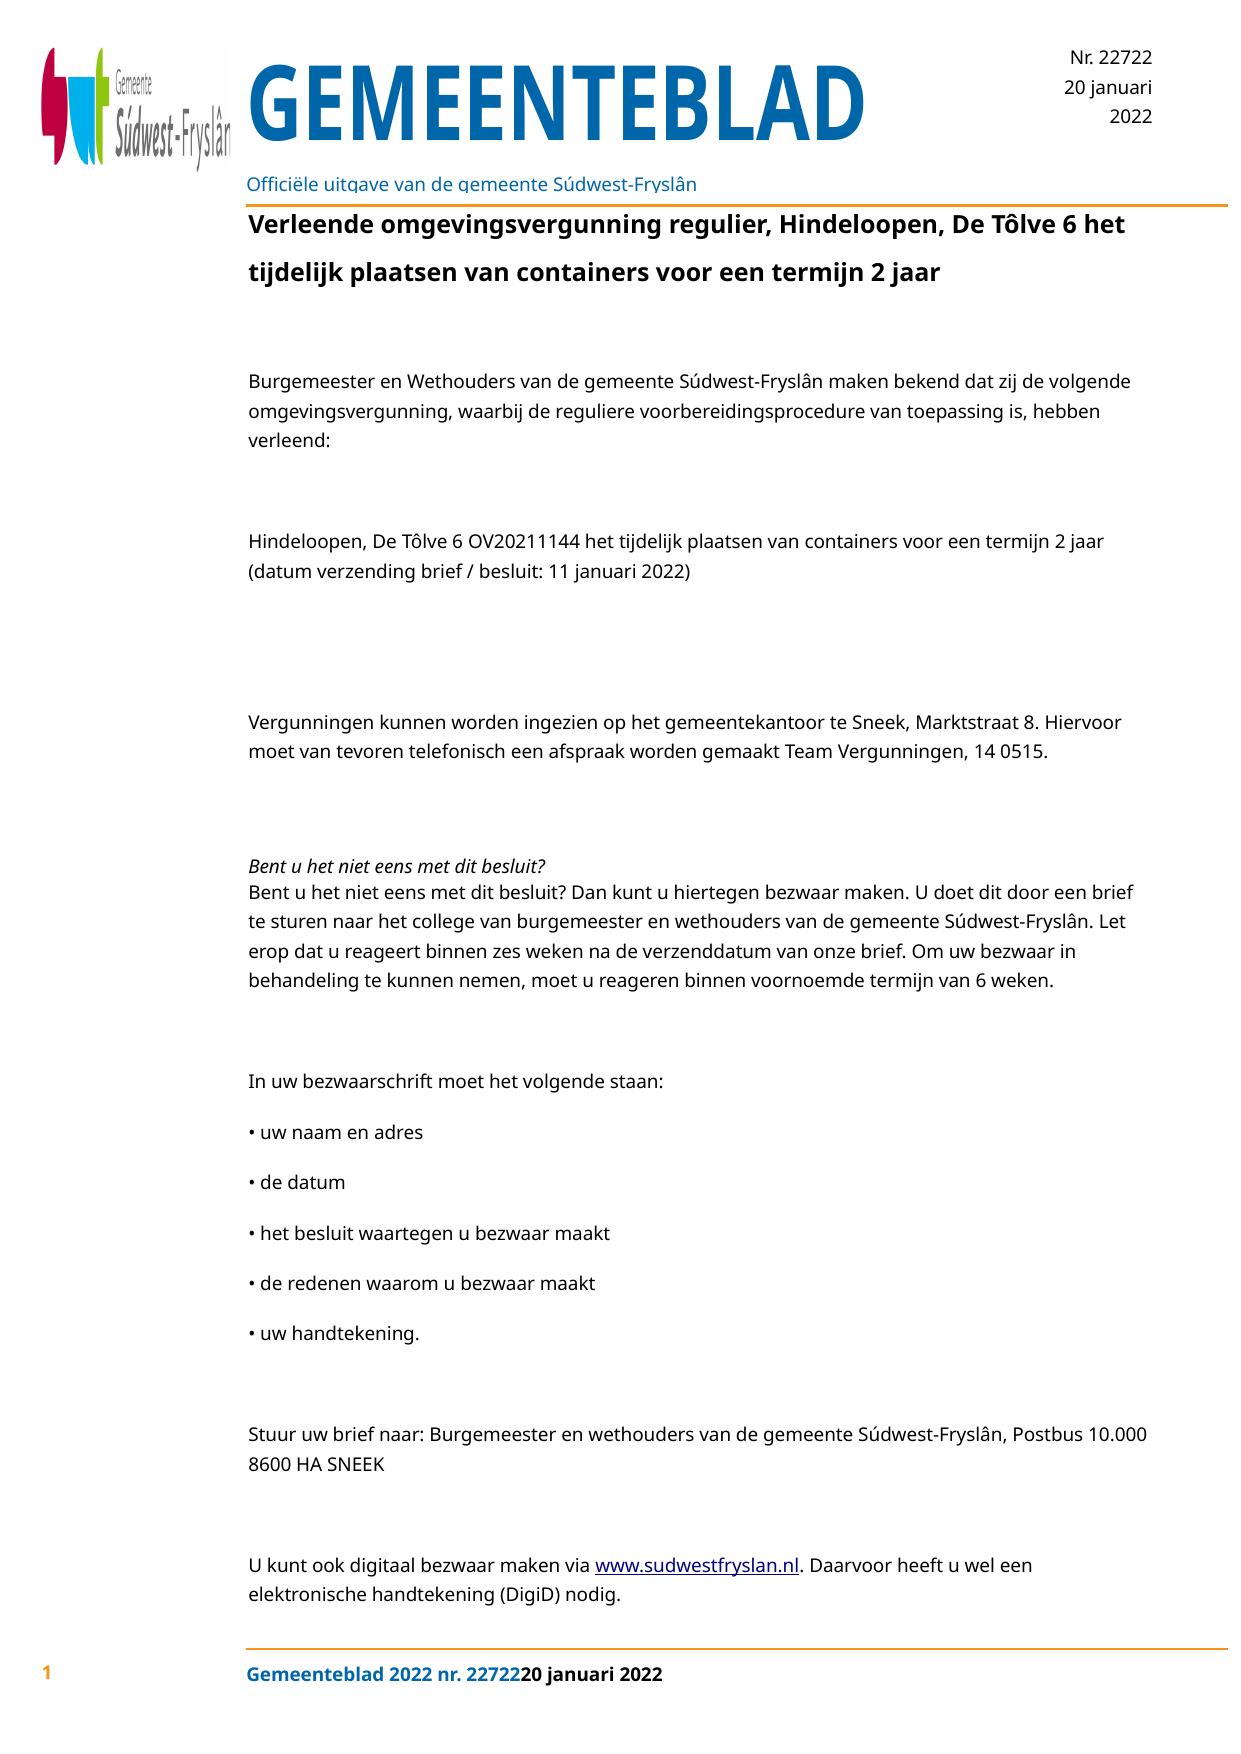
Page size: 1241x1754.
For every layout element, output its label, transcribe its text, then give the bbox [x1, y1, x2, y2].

text • de datum [248, 1169, 1152, 1195]
text Hindeloopen, De Tôlve 6 OV20211144 het tijdelijk plaatsen van containers voor een termijn 2 jaar (datum verzending brief / besluit: 11 januari 2022) [248, 528, 1152, 584]
text Vergunningen kunnen worden ingezien op het gemeentekantoor te Sneek, Marktstraat 8. Hiervoor moet van tevoren telefonisch een afspraak worden gemaakt Team Vergunningen, 14 0515. [248, 709, 1152, 764]
text Burgemeester en Wethouders van de gemeente Súdwest-Fryslân maken bekend dat zij de volgende omgevingsvergunning, waarbij de reguliere voorbereidingsprocedure van toepassing is, hebben verleend: [248, 368, 1152, 453]
text In uw bezwaarschrift moet het volgende staan: [248, 1068, 1152, 1094]
text Bent u het niet eens met dit besluit? Dan kunt u hiertegen bezwaar maken. U doet dit door een brief te sturen naar het college van burgemeester en wethouders van de gemeente Súdwest-Fryslân. Let erop dat u reageert binnen zes weken na de verzenddatum van onze brief. Om uw bezwaar in behandeling te kunnen nemen, moet u reageren binnen voornoemde termijn van 6 weken. [248, 879, 1152, 993]
text U kunt ook digitaal bezwaar maken via www.sudwestfryslan.nl. Daarvoor heeft u wel een elektronische handtekening (DigiD) nodig. [248, 1552, 1152, 1607]
text Verleende omgevingsvergunning regulier, Hindeloopen, De Tôlve 6 het tijdelijk plaatsen van containers voor een termijn 2 jaar [248, 207, 1152, 288]
text • uw naam en adres [248, 1119, 1152, 1144]
text Bent u het niet eens met dit besluit? [248, 853, 1152, 879]
text • de redenen waarom u bezwaar maakt [248, 1270, 1152, 1296]
text Stuur uw brief naar: Burgemeester en wethouders van de gemeente Súdwest-Fryslân, Postbus 10.000 8600 HA SNEEK [248, 1421, 1152, 1477]
picture [41, 47, 231, 172]
text • het besluit waartegen u bezwaar maakt [248, 1220, 1152, 1245]
text • uw handtekening. [248, 1321, 1152, 1346]
